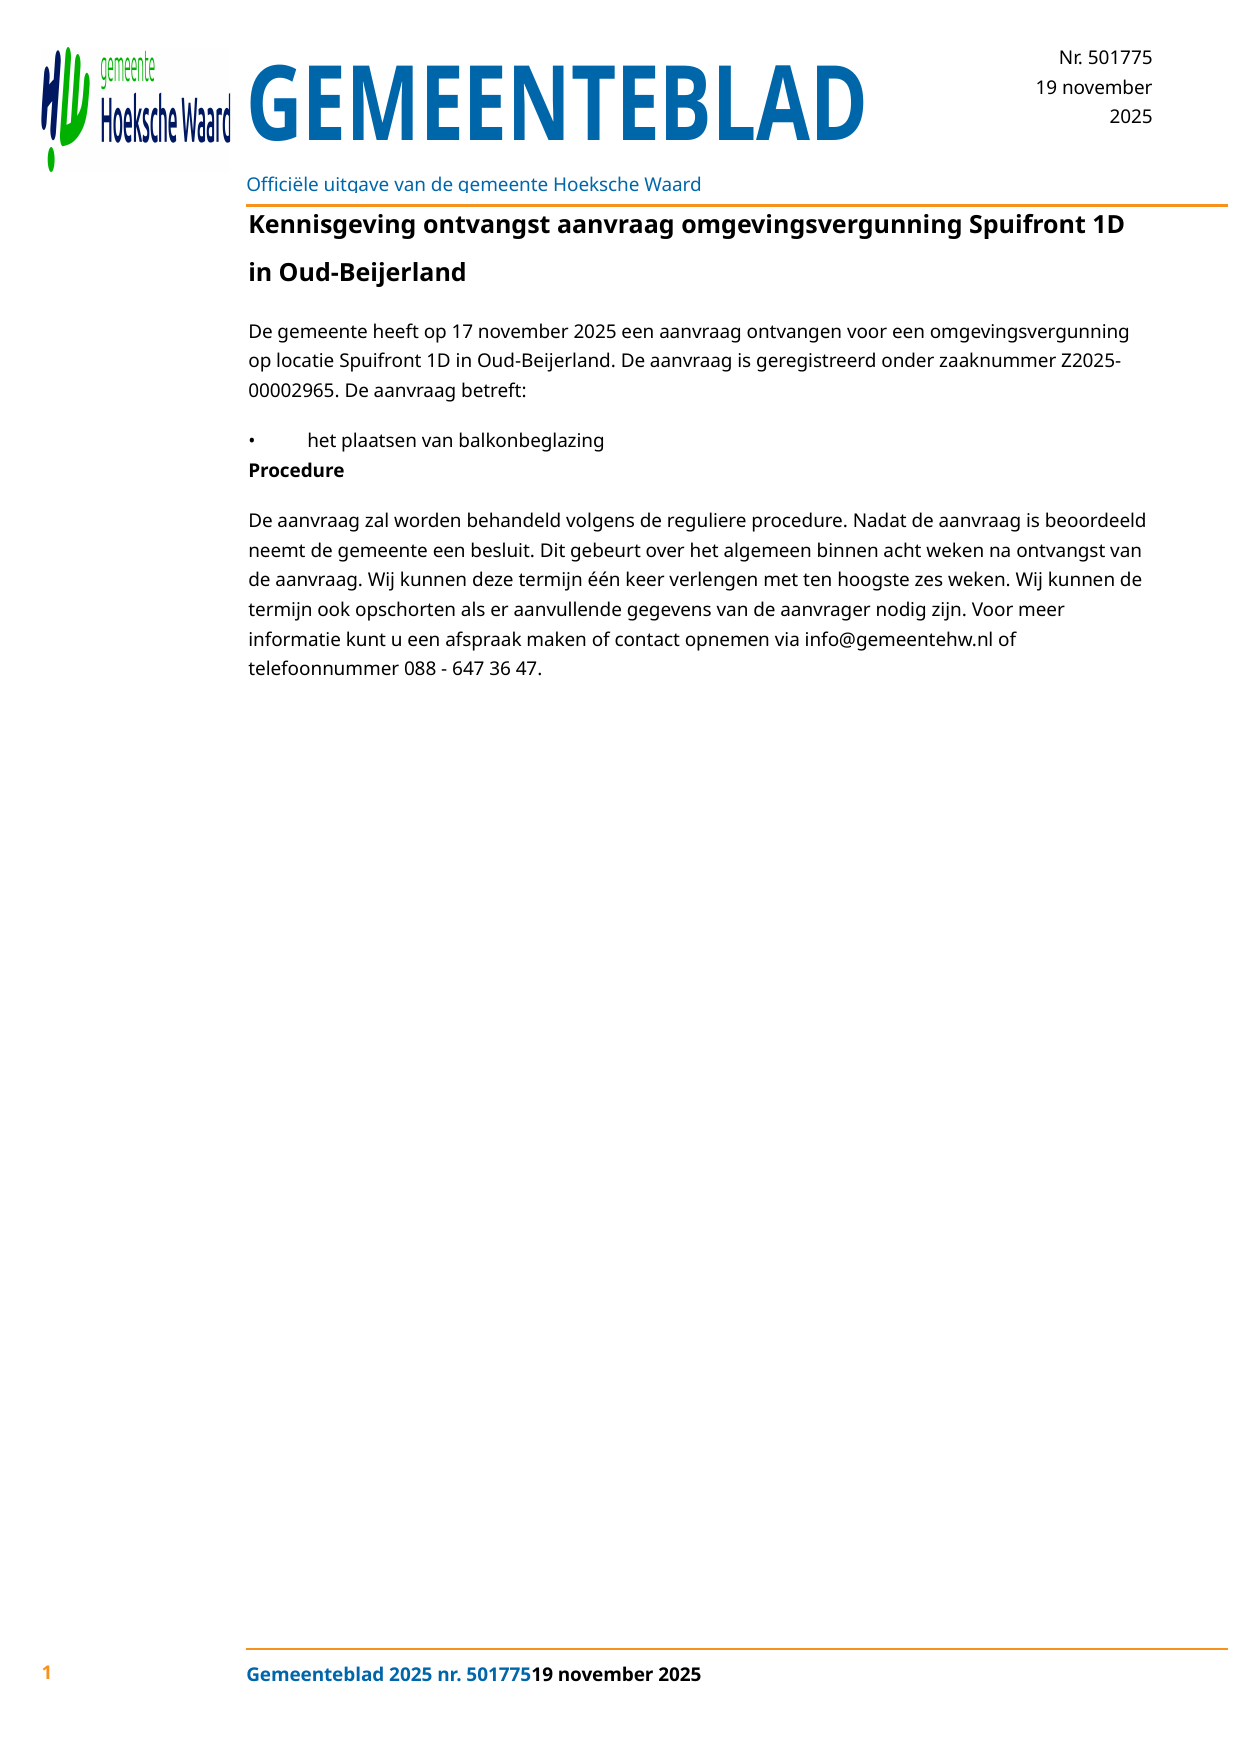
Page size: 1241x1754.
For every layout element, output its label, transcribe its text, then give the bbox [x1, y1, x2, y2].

text Kennisgeving ontvangst aanvraag omgevingsvergunning Spuifront 1D in Oud-Beijerland [248, 207, 1152, 288]
picture [41, 47, 231, 172]
text De aanvraag zal worden behandeld volgens de reguliere procedure. Nadat de aanvraag is beoordeeld neemt de gemeente een besluit. Dit gebeurt over het algemeen binnen acht weken na ontvangst van de aanvraag. Wij kunnen deze termijn één keer verlengen met ten hoogste zes weken. Wij kunnen de termijn ook opschorten als er aanvullende gegevens van de aanvrager nodig zijn. Voor meer informatie kunt u een afspraak maken of contact opnemen via info@gemeentehw.nl of telefoonnummer 088 - 647 36 47. [248, 507, 1152, 681]
list het plaatsen van balkonbeglazing [248, 427, 1152, 453]
text De gemeente heeft op 17 november 2025 een aanvraag ontvangen voor een omgevingsvergunning op locatie Spuifront 1D in Oud-Beijerland. De aanvraag is geregistreerd onder zaaknummer Z2025-00002965. De aanvraag betreft: [248, 318, 1152, 403]
text Procedure [248, 457, 1152, 483]
